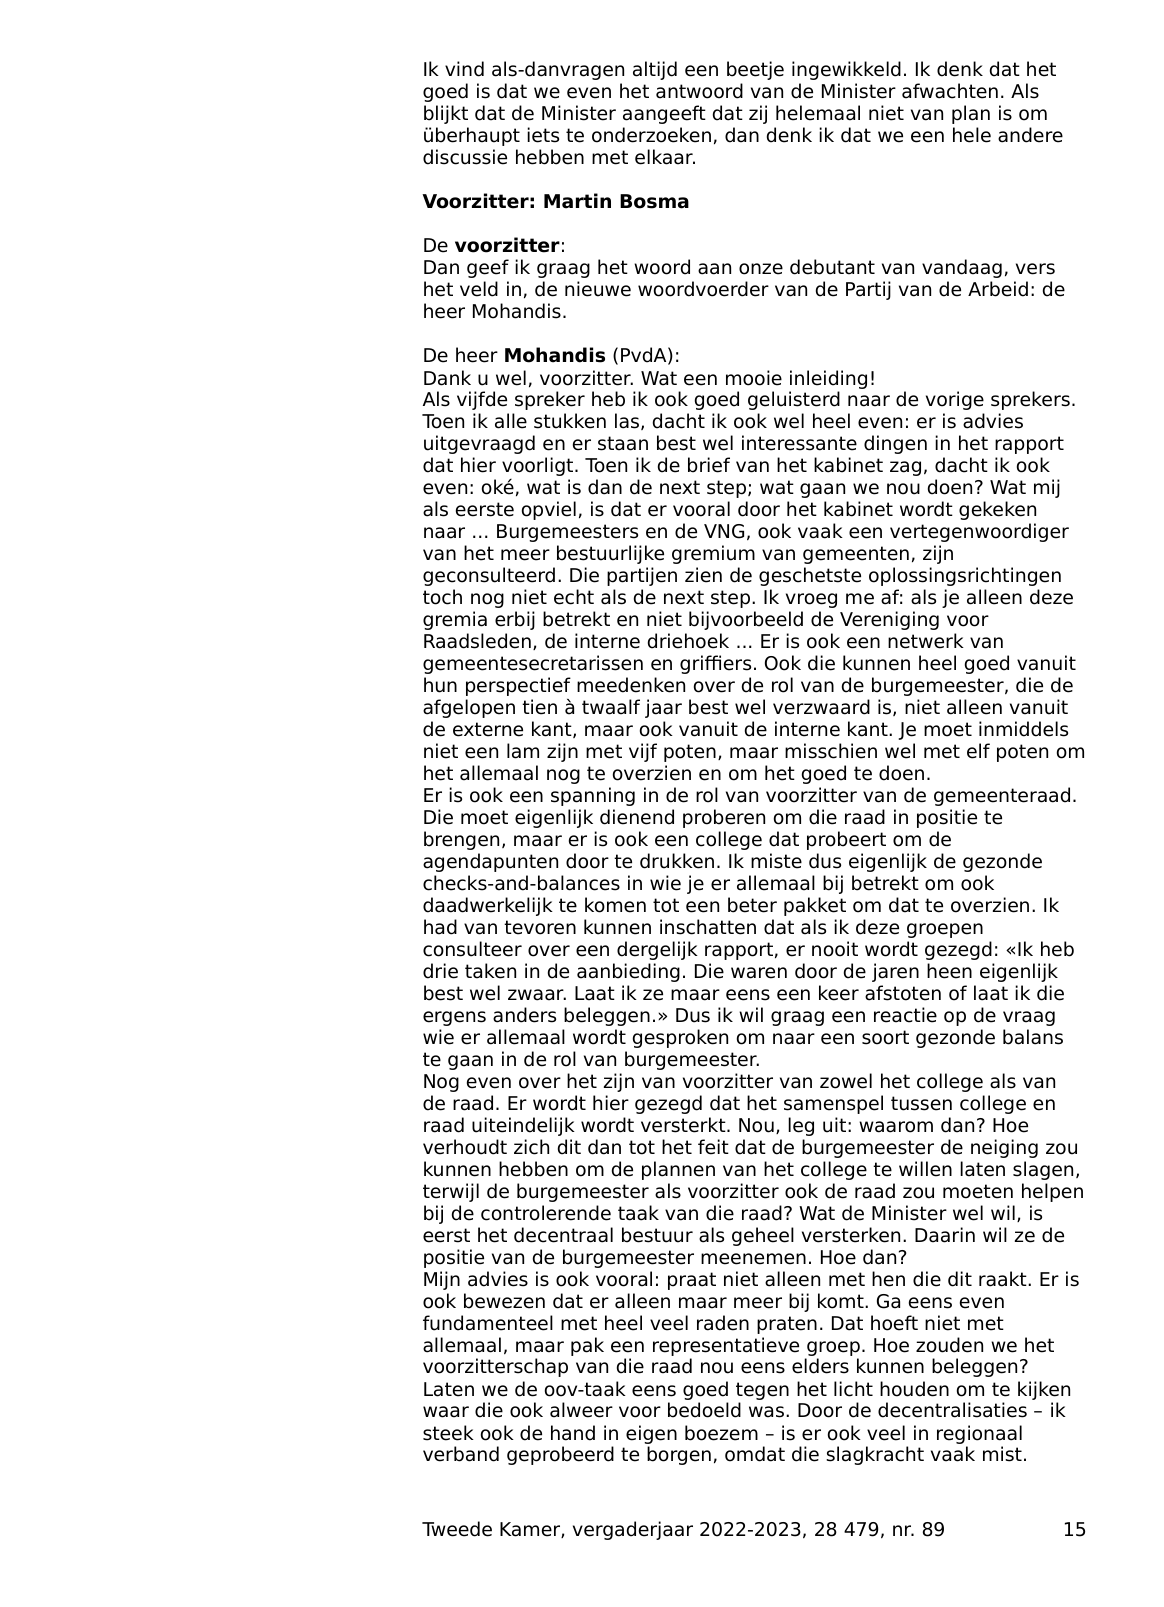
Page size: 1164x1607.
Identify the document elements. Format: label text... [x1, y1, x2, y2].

text Er is ook een spanning in de rol van voorzitter van de gemeenteraad. Die moet eigenlijk dienend proberen om die raad in positie te brengen, maar er is ook een college dat probeert om de agendapunten door te drukken. Ik miste dus eigenlijk de gezonde checks-and-balances in wie je er allemaal bij betrekt om ook daadwerkelijk te komen tot een beter pakket om dat te overzien. Ik had van tevoren kunnen inschatten dat als ik deze groepen consulteer over een dergelijk rapport, er nooit wordt gezegd: «Ik heb drie taken in de aanbieding. Die waren door de jaren heen eigenlijk best wel zwaar. Laat ik ze maar eens een keer afstoten of laat ik die ergens anders beleggen.» Dus ik wil graag een reactie op de vraag wie er allemaal wordt gesproken om naar een soort gezonde balans te gaan in de rol van burgemeester. [422, 785, 1087, 1071]
text De heer Mohandis (PvdA): [422, 345, 1087, 367]
text Dank u wel, voorzitter. Wat een mooie inleiding! [422, 367, 1087, 389]
text Ik vind als-danvragen altijd een beetje ingewikkeld. Ik denk dat het goed is dat we even het antwoord van de Minister afwachten. Als blijkt dat de Minister aangeeft dat zij helemaal niet van plan is om überhaupt iets te onderzoeken, dan denk ik dat we een hele andere discussie hebben met elkaar. [422, 59, 1087, 169]
text Als vijfde spreker heb ik ook goed geluisterd naar de vorige sprekers. Toen ik alle stukken las, dacht ik ook wel heel even: er is advies uitgevraagd en er staan best wel interessante dingen in het rapport dat hier voorligt. Toen ik de brief van het kabinet zag, dacht ik ook even: oké, wat is dan de next step; wat gaan we nou doen? Wat mij als eerste opviel, is dat er vooral door het kabinet wordt gekeken naar ... Burgemeesters en de VNG, ook vaak een vertegenwoordiger van het meer bestuurlijke gremium van gemeenten, zijn geconsulteerd. Die partijen zien de geschetste oplossingsrichtingen toch nog niet echt als de next step. Ik vroeg me af: als je alleen deze gremia erbij betrekt en niet bijvoorbeeld de Vereniging voor Raadsleden, de interne driehoek ... Er is ook een netwerk van gemeentesecretarissen en griffiers. Ook die kunnen heel goed vanuit hun perspectief meedenken over de rol van de burgemeester, die de afgelopen tien à twaalf jaar best wel verzwaard is, niet alleen vanuit de externe kant, maar ook vanuit de interne kant. Je moet inmiddels niet een lam zijn met vijf poten, maar misschien wel met elf poten om het allemaal nog te overzien en om het goed te doen. [422, 389, 1087, 785]
text Mijn advies is ook vooral: praat niet alleen met hen die dit raakt. Er is ook bewezen dat er alleen maar meer bij komt. Ga eens even fundamenteel met heel veel raden praten. Dat hoeft niet met allemaal, maar pak een representatieve groep. Hoe zouden we het voorzitterschap van die raad nou eens elders kunnen beleggen? Laten we de oov-taak eens goed tegen het licht houden om te kijken waar die ook alweer voor bedoeld was. Door de decentralisaties – ik steek ook de hand in eigen boezem – is er ook veel in regionaal verband geprobeerd te borgen, omdat die slagkracht vaak mist. [422, 1268, 1087, 1466]
subtitle Voorzitter: Martin Bosma [422, 191, 1087, 213]
text Dan geef ik graag het woord aan onze debutant van vandaag, vers het veld in, de nieuwe woordvoerder van de Partij van de Arbeid: de heer Mohandis. [422, 257, 1087, 323]
text De voorzitter: [422, 235, 1087, 257]
text Nog even over het zijn van voorzitter van zowel het college als van de raad. Er wordt hier gezegd dat het samenspel tussen college en raad uiteindelijk wordt versterkt. Nou, leg uit: waarom dan? Hoe verhoudt zich dit dan tot het feit dat de burgemeester de neiging zou kunnen hebben om de plannen van het college te willen laten slagen, terwijl de burgemeester als voorzitter ook de raad zou moeten helpen bij de controlerende taak van die raad? Wat de Minister wel wil, is eerst het decentraal bestuur als geheel versterken. Daarin wil ze de positie van de burgemeester meenemen. Hoe dan? [422, 1071, 1087, 1268]
